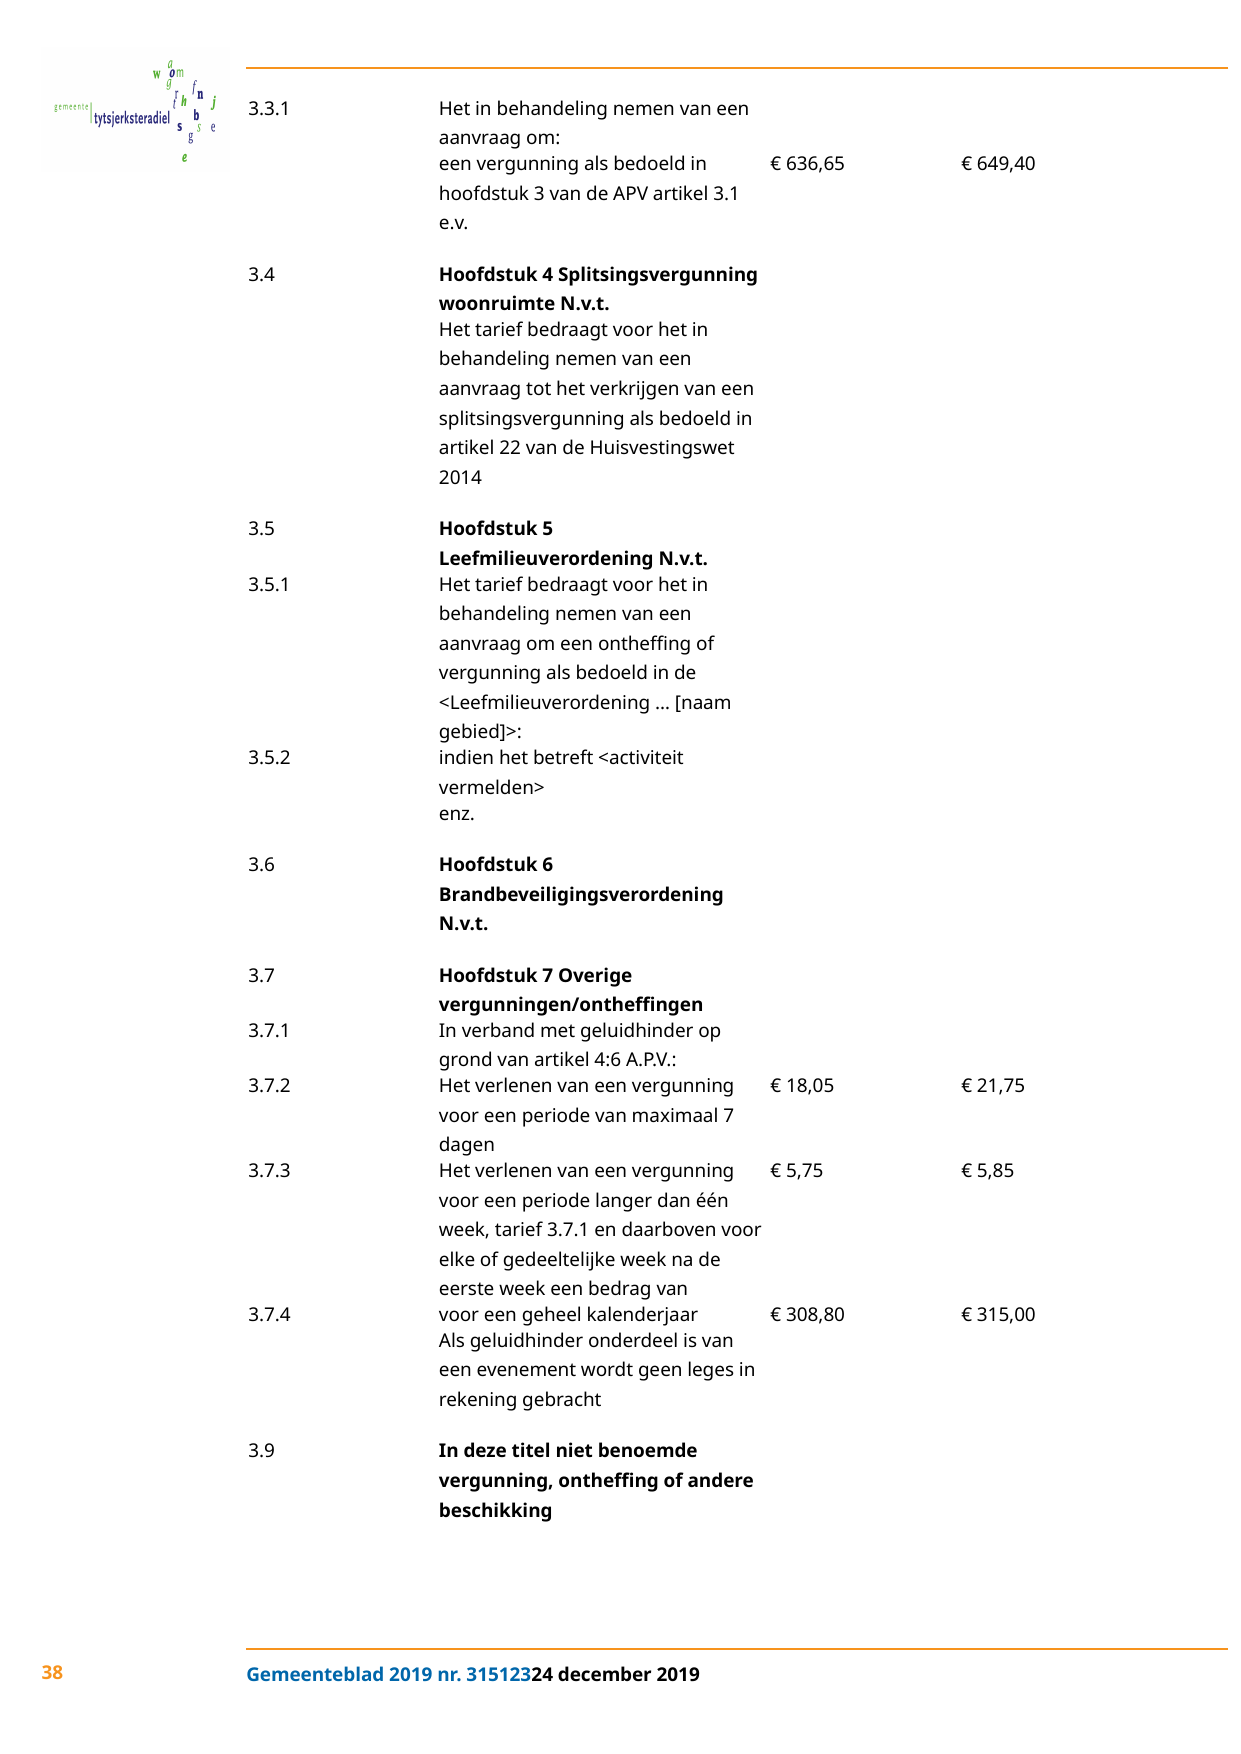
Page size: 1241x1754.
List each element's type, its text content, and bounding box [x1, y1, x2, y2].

table_cell Het tarief bedraagt voor het in behandeling nemen van een aanvraag tot het verkrijgen van een splitsingsvergunning als bedoeld in artikel 22 van de Huisvestingswet 2014 [439, 316, 770, 490]
table_cell € 315,00 [961, 1301, 1152, 1327]
table_cell 3.4 [248, 261, 439, 316]
table_cell [248, 825, 439, 851]
table_cell Hoofdstuk 4 Splitsingsvergunning woonruimte N.v.t. [439, 261, 770, 316]
table_cell 3.5.1 [248, 571, 439, 744]
table_cell [961, 962, 1152, 1017]
table_cell Het verlenen van een vergunning voor een periode van maximaal 7 dagen [439, 1073, 770, 1157]
table_cell 3.9 [248, 1438, 439, 1523]
picture [41, 47, 231, 172]
table_cell [770, 962, 961, 1017]
table_cell [961, 316, 1152, 490]
table_cell In verband met geluidhinder op grond van artikel 4:6 A.P.V.: [439, 1017, 770, 1072]
table_cell [770, 800, 961, 825]
table_cell In deze titel niet benoemde vergunning, ontheffing of andere beschikking [439, 1438, 770, 1523]
table_cell [248, 235, 439, 261]
table_cell [439, 235, 770, 261]
table_cell voor een geheel kalenderjaar [439, 1301, 770, 1327]
table_cell indien het betreft <activiteit vermelden> [439, 744, 770, 800]
table_cell [961, 261, 1152, 316]
table_cell € 308,80 [770, 1301, 961, 1327]
table_cell Het tarief bedraagt voor het in behandeling nemen van een aanvraag om een ontheffing of vergunning als bedoeld in de <Leefmilieuverordening … [naam gebied]>: [439, 571, 770, 744]
table_cell [770, 1017, 961, 1072]
table_cell [770, 936, 961, 962]
table_cell [961, 1438, 1152, 1523]
table_cell [770, 1412, 961, 1438]
table_cell [961, 851, 1152, 936]
table_cell 3.3.1 [248, 95, 439, 150]
table_cell [248, 150, 439, 235]
table_cell 3.7 [248, 962, 439, 1017]
table_cell [770, 851, 961, 936]
table_cell [770, 316, 961, 490]
table_cell € 636,65 [770, 150, 961, 235]
table_cell [248, 800, 439, 825]
table_cell [248, 1327, 439, 1412]
table_cell [770, 571, 961, 744]
table_cell [961, 571, 1152, 744]
table_cell € 649,40 [961, 150, 1152, 235]
table_cell [961, 235, 1152, 261]
table_cell enz. [439, 800, 770, 825]
table_cell [770, 261, 961, 316]
table_cell [439, 490, 770, 515]
table_cell [961, 1017, 1152, 1072]
table_cell 3.7.4 [248, 1301, 439, 1327]
table_cell [770, 825, 961, 851]
table_cell [770, 744, 961, 800]
table_cell [770, 1327, 961, 1412]
table_cell [961, 515, 1152, 571]
table_cell 3.7.1 [248, 1017, 439, 1072]
table_cell [961, 936, 1152, 962]
table_cell [961, 744, 1152, 800]
table_cell [439, 1412, 770, 1438]
table_cell 3.7.3 [248, 1157, 439, 1301]
table_cell [961, 490, 1152, 515]
table_cell [770, 1438, 961, 1523]
table_cell [248, 936, 439, 962]
table_cell [770, 95, 961, 150]
table_cell [770, 515, 961, 571]
table_cell [439, 825, 770, 851]
table_cell [770, 490, 961, 515]
table_cell Hoofdstuk 5 Leefmilieuverordening N.v.t. [439, 515, 770, 571]
table_cell 3.5.2 [248, 744, 439, 800]
table_cell Het verlenen van een vergunning voor een periode langer dan één week, tarief 3.7.1 en daarboven voor elke of gedeeltelijke week na de eerste week een bedrag van [439, 1157, 770, 1301]
table_cell € 5,75 [770, 1157, 961, 1301]
table_cell [248, 490, 439, 515]
table_cell Hoofdstuk 7 Overige vergunningen/ontheffingen [439, 962, 770, 1017]
table_cell € 21,75 [961, 1073, 1152, 1157]
table_cell [961, 800, 1152, 825]
table_cell € 18,05 [770, 1073, 961, 1157]
table_cell € 5,85 [961, 1157, 1152, 1301]
table_cell [248, 1412, 439, 1438]
table_cell een vergunning als bedoeld in hoofdstuk 3 van de APV artikel 3.1 e.v. [439, 150, 770, 235]
table_cell Het in behandeling nemen van een aanvraag om: [439, 95, 770, 150]
table_cell 3.6 [248, 851, 439, 936]
table_cell [961, 1327, 1152, 1412]
table_cell 3.5 [248, 515, 439, 571]
table_cell [770, 235, 961, 261]
table_cell [961, 1412, 1152, 1438]
table_cell 3.7.2 [248, 1073, 439, 1157]
table_cell [961, 95, 1152, 150]
table_cell [248, 316, 439, 490]
table_cell Als geluidhinder onderdeel is van een evenement wordt geen leges in rekening gebracht [439, 1327, 770, 1412]
table_cell Hoofdstuk 6 Brandbeveiligingsverordening N.v.t. [439, 851, 770, 936]
table_cell [439, 936, 770, 962]
table_cell [961, 825, 1152, 851]
